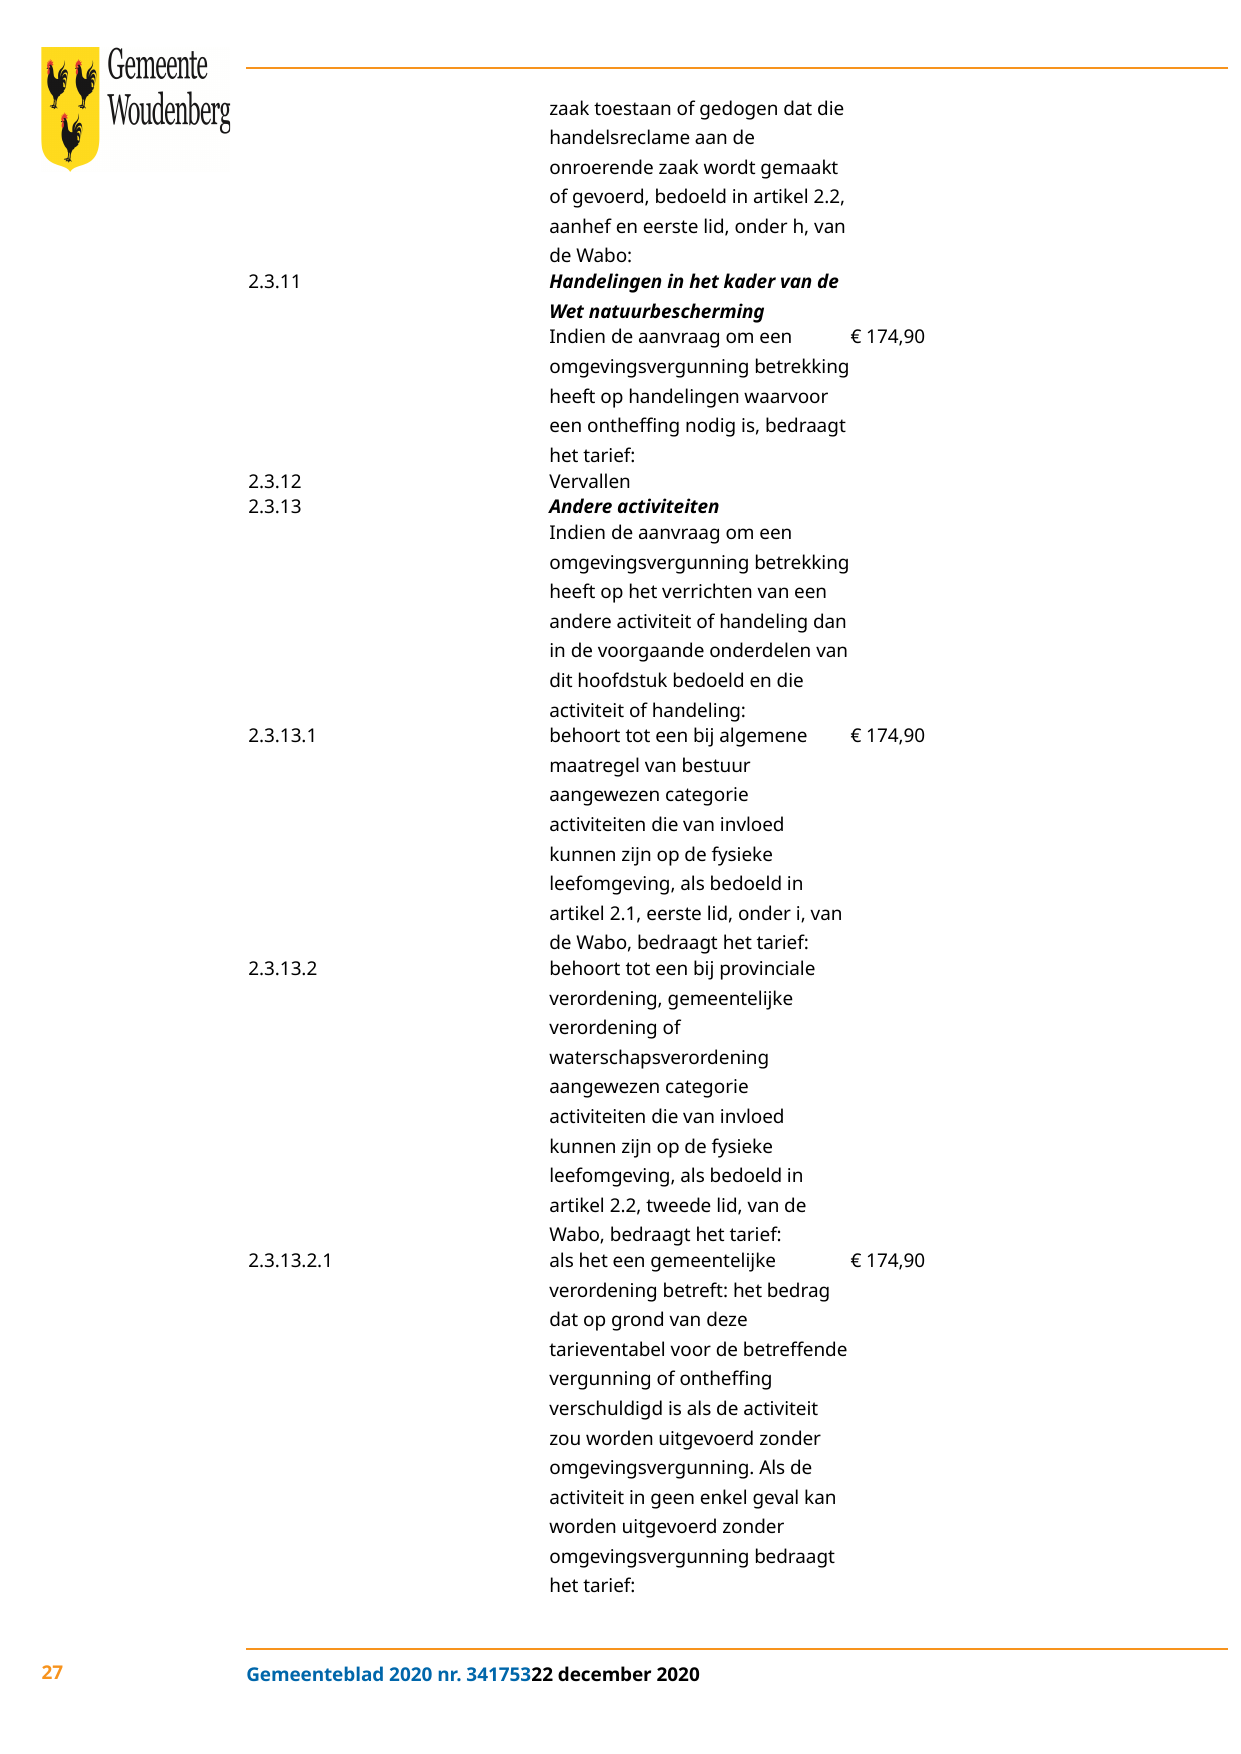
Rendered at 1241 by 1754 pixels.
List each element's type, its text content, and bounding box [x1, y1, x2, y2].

table_cell [850, 955, 1152, 1247]
table_cell zaak toestaan of gedogen dat die handelsreclame aan de onroerende zaak wordt gemaakt of gevoerd, bedoeld in artikel 2.2, aanhef en eerste lid, onder h, van de Wabo: [549, 95, 850, 268]
table_cell 2.3.11 [248, 269, 549, 324]
table_cell Handelingen in het kader van de Wet natuurbescherming [549, 269, 850, 324]
table_cell 2.3.13 [248, 494, 549, 519]
table_cell [248, 324, 549, 468]
table_cell 2.3.13.2 [248, 955, 549, 1247]
table_cell 2.3.13.2.1 [248, 1247, 549, 1598]
table_cell 2.3.13.1 [248, 723, 549, 955]
table_cell [850, 269, 1152, 324]
picture [41, 47, 231, 172]
table_cell Vervallen [549, 468, 850, 493]
table_cell € 174,90 [850, 324, 1152, 468]
table_cell Andere activiteiten [549, 494, 850, 519]
table_cell [850, 519, 1152, 722]
table_cell als het een gemeentelijke verordening betreft: het bedrag dat op grond van deze tarieventabel voor de betreffende vergunning of ontheffing verschuldigd is als de activiteit zou worden uitgevoerd zonder omgevingsvergunning. Als de activiteit in geen enkel geval kan worden uitgevoerd zonder omgevingsvergunning bedraagt het tarief: [549, 1247, 850, 1598]
table_cell [850, 95, 1152, 268]
table_cell behoort tot een bij provinciale verordening, gemeentelijke verordening of waterschapsverordening aangewezen categorie activiteiten die van invloed kunnen zijn op de fysieke leefomgeving, als bedoeld in artikel 2.2, tweede lid, van de Wabo, bedraagt het tarief: [549, 955, 850, 1247]
table_cell € 174,90 [850, 723, 1152, 955]
table_cell behoort tot een bij algemene maatregel van bestuur aangewezen categorie activiteiten die van invloed kunnen zijn op de fysieke leefomgeving, als bedoeld in artikel 2.1, eerste lid, onder i, van de Wabo, bedraagt het tarief: [549, 723, 850, 955]
table_cell € 174,90 [850, 1247, 1152, 1598]
table_cell [248, 519, 549, 722]
table_cell [850, 468, 1152, 493]
table_cell Indien de aanvraag om een omgevingsvergunning betrekking heeft op het verrichten van een andere activiteit of handeling dan in de voorgaande onderdelen van dit hoofdstuk bedoeld en die activiteit of handeling: [549, 519, 850, 722]
table_cell [850, 494, 1152, 519]
table_cell Indien de aanvraag om een omgevingsvergunning betrekking heeft op handelingen waarvoor een ontheffing nodig is, bedraagt het tarief: [549, 324, 850, 468]
table_cell [248, 95, 549, 268]
table_cell 2.3.12 [248, 468, 549, 493]
